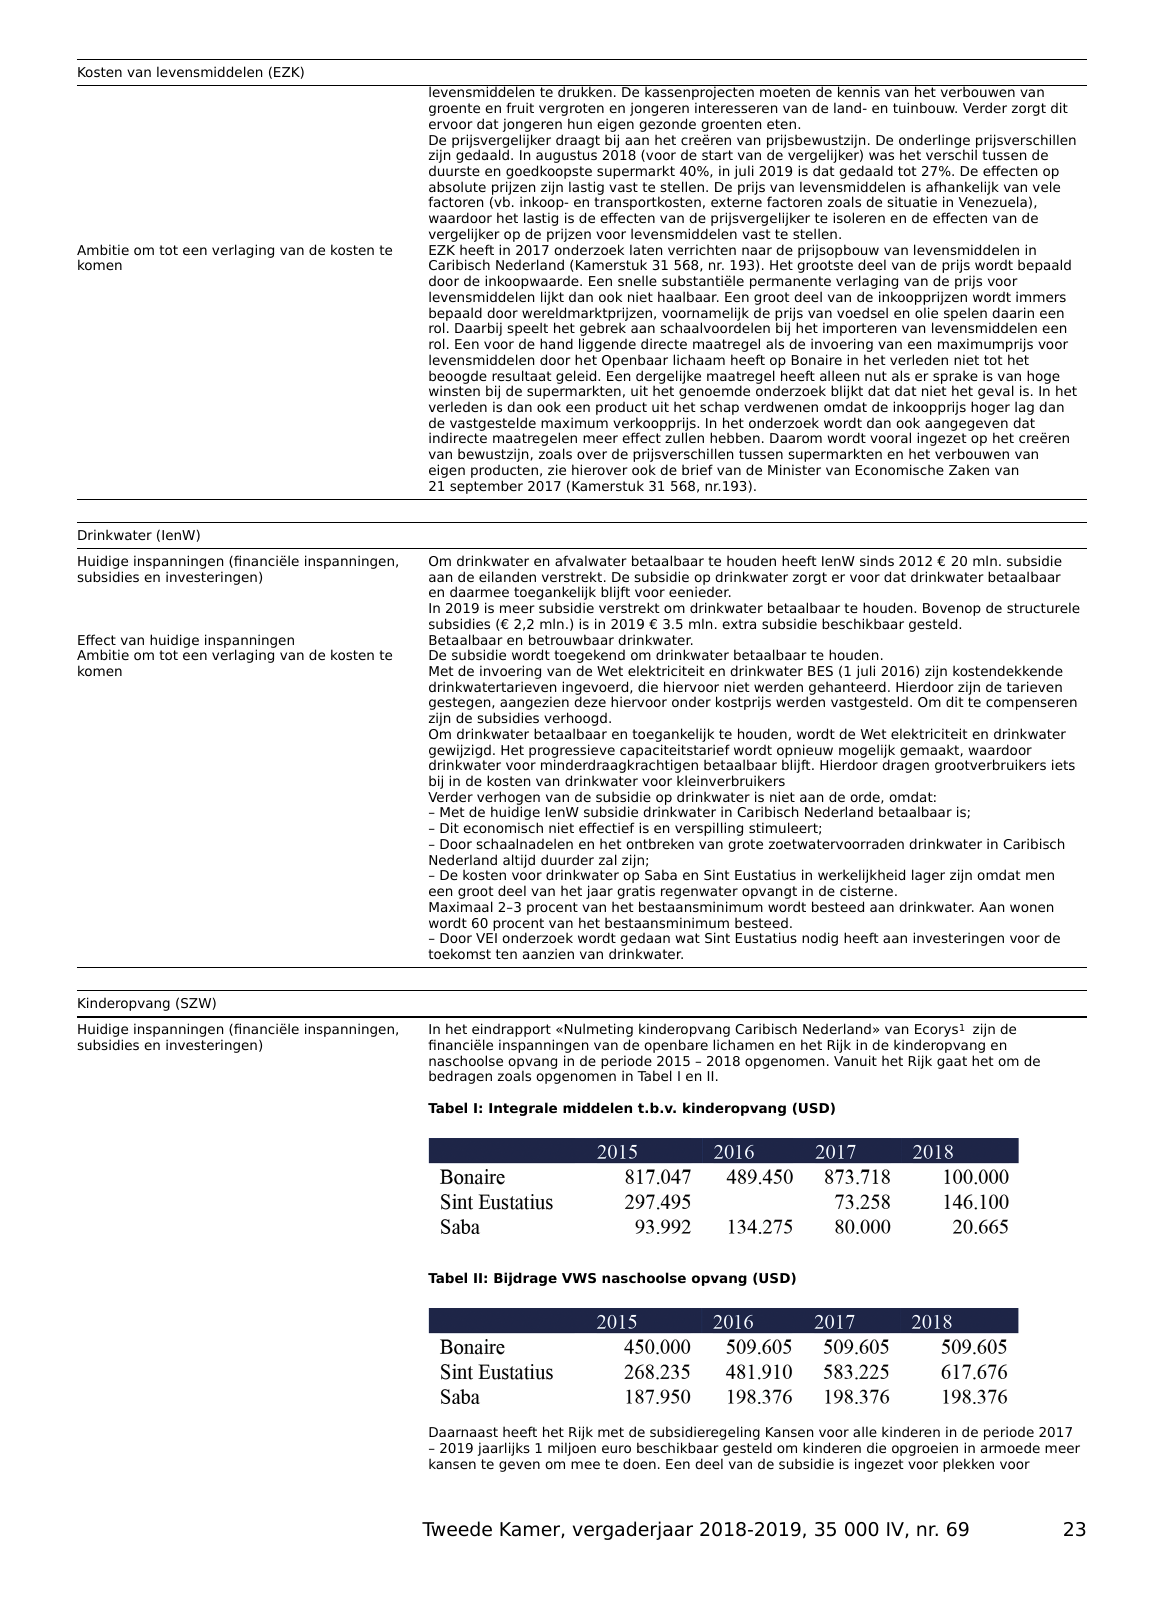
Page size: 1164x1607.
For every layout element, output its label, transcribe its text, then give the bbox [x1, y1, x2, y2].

table_cell [422, 1085, 1087, 1101]
table_cell Daarnaast heeft het Rijk met de subsidieregeling Kansen voor alle kinderen in de periode 2017 – 2019 jaarlijks 1 miljoen euro beschikbaar gesteld om kinderen die opgroeien in armoede meer kansen te geven om mee te doen. Een deel van de subsidie is ingezet voor plekken voor [422, 1425, 1087, 1472]
table_header Kosten van levensmiddelen (EZK) [77, 60, 1087, 85]
table_cell Tabel I: Integrale middelen t.b.v. kinderopvang (USD) [422, 1101, 1087, 1255]
table_cell [77, 1101, 422, 1255]
table_cell In het eindrapport «Nulmeting kinderopvang Caribisch Nederland» van Ecorys1 zijn de financiële inspanningen van de openbare lichamen en het Rijk in de kinderopvang en naschoolse opvang in de periode 2015 – 2018 opgenomen. Vanuit het Rijk gaat het om de bedragen zoals opgenomen in Tabel I en II. [422, 1018, 1087, 1085]
table_cell Ambitie om tot een verlaging van de kosten te komen [77, 243, 422, 499]
picture [428, 1308, 1019, 1404]
table_cell [422, 1255, 1087, 1271]
table_cell Om drinkwater en afvalwater betaalbaar te houden heeft IenW sinds 2012 € 20 mln. subsidie aan de eilanden verstrekt. De subsidie op drinkwater zorgt er voor dat drinkwater betaalbaar en daarmee toegankelijk blijft voor eenieder. In 2019 is meer subsidie verstrekt om drinkwater betaalbaar te houden. Bovenop de structurele subsidies (€ 2,2 mln.) is in 2019 € 3.5 mln. extra subsidie beschikbaar gesteld. [422, 549, 1087, 632]
table_header Kinderopvang (SZW) [77, 991, 1087, 1016]
table_cell Ambitie om tot een verlaging van de kosten te komen [77, 648, 422, 967]
table_cell [77, 1425, 422, 1472]
table_cell Tabel II: Bijdrage VWS naschoolse opvang (USD) [422, 1271, 1087, 1425]
table_cell [77, 1271, 422, 1425]
table_cell De subsidie wordt toegekend om drinkwater betaalbaar te houden. Met de invoering van de Wet elektriciteit en drinkwater BES (1 juli 2016) zijn kostendekkende drinkwatertarieven ingevoerd, die hiervoor niet werden gehanteerd. Hierdoor zijn de tarieven gestegen, aangezien deze hiervoor onder kostprijs werden vastgesteld. Om dit te compenseren zijn de subsidies verhoogd. Om drinkwater betaalbaar en toegankelijk te houden, wordt de Wet elektriciteit en drinkwater gewijzigd. Het progressieve capaciteitstarief wordt opnieuw mogelijk gemaakt, waardoor drinkwater voor minderdraagkrachtigen betaalbaar blijft. Hierdoor dragen grootverbruikers iets bij in de kosten van drinkwater voor kleinverbruikers Verder verhogen van de subsidie op drinkwater is niet aan de orde, omdat: – Met de huidige IenW subsidie drinkwater in Caribisch Nederland betaalbaar is; – Dit economisch niet effectief is en verspilling stimuleert; – Door schaalnadelen en het ontbreken van grote zoetwatervoorraden drinkwater in Caribisch Nederland altijd duurder zal zijn; – De kosten voor drinkwater op Saba en Sint Eustatius in werkelijkheid lager zijn omdat men een groot deel van het jaar gratis regenwater opvangt in de cisterne. Maximaal 2–3 procent van het bestaansminimum wordt besteed aan drinkwater. Aan wonen wordt 60 procent van het bestaansminimum besteed. – Door VEI onderzoek wordt gedaan wat Sint Eustatius nodig heeft aan investeringen voor de toekomst ten aanzien van drinkwater. [422, 648, 1087, 967]
table_cell [77, 86, 422, 242]
table_cell Huidige inspanningen (financiële inspanningen, subsidies en investeringen) [77, 549, 422, 632]
table_header Drinkwater (IenW) [77, 523, 1087, 548]
table_cell [77, 1085, 422, 1101]
table_cell EZK heeft in 2017 onderzoek laten verrichten naar de prijsopbouw van levensmiddelen in Caribisch Nederland (Kamerstuk 31 568, nr. 193). Het grootste deel van de prijs wordt bepaald door de inkoopwaarde. Een snelle substantiële permanente verlaging van de prijs voor levensmiddelen lijkt dan ook niet haalbaar. Een groot deel van de inkoopprijzen wordt immers bepaald door wereldmarktprijzen, voornamelijk de prijs van voedsel en olie spelen daarin een rol. Daarbij speelt het gebrek aan schaalvoordelen bij het importeren van levensmiddelen een rol. Een voor de hand liggende directe maatregel als de invoering van een maximumprijs voor levensmiddelen door het Openbaar lichaam heeft op Bonaire in het verleden niet tot het beoogde resultaat geleid. Een dergelijke maatregel heeft alleen nut als er sprake is van hoge winsten bij de supermarkten, uit het genoemde onderzoek blijkt dat dat niet het geval is. In het verleden is dan ook een product uit het schap verdwenen omdat de inkoopprijs hoger lag dan de vastgestelde maximum verkoopprijs. In het onderzoek wordt dan ook aangegeven dat indirecte maatregelen meer effect zullen hebben. Daarom wordt vooral ingezet op het creëren van bewustzijn, zoals over de prijsverschillen tussen supermarkten en het verbouwen van eigen producten, zie hierover ook de brief van de Minister van Economische Zaken van 21 september 2017 (Kamerstuk 31 568, nr.193). [422, 243, 1087, 499]
table_cell Effect van huidige inspanningen [77, 632, 422, 648]
picture [428, 1138, 1019, 1234]
table_cell levensmiddelen te drukken. De kassenprojecten moeten de kennis van het verbouwen van groente en fruit vergroten en jongeren interesseren van de land- en tuinbouw. Verder zorgt dit ervoor dat jongeren hun eigen gezonde groenten eten. De prijsvergelijker draagt bij aan het creëren van prijsbewustzijn. De onderlinge prijsverschillen zijn gedaald. In augustus 2018 (voor de start van de vergelijker) was het verschil tussen de duurste en goedkoopste supermarkt 40%, in juli 2019 is dat gedaald tot 27%. De effecten op absolute prijzen zijn lastig vast te stellen. De prijs van levensmiddelen is afhankelijk van vele factoren (vb. inkoop- en transportkosten, externe factoren zoals de situatie in Venezuela), waardoor het lastig is de effecten van de prijsvergelijker te isoleren en de effecten van de vergelijker op de prijzen voor levensmiddelen vast te stellen. [422, 86, 1087, 242]
table_cell Betaalbaar en betrouwbaar drinkwater. [422, 632, 1087, 648]
table_cell Huidige inspanningen (financiële inspanningen, subsidies en investeringen) [77, 1018, 422, 1085]
table_cell [77, 1255, 422, 1271]
